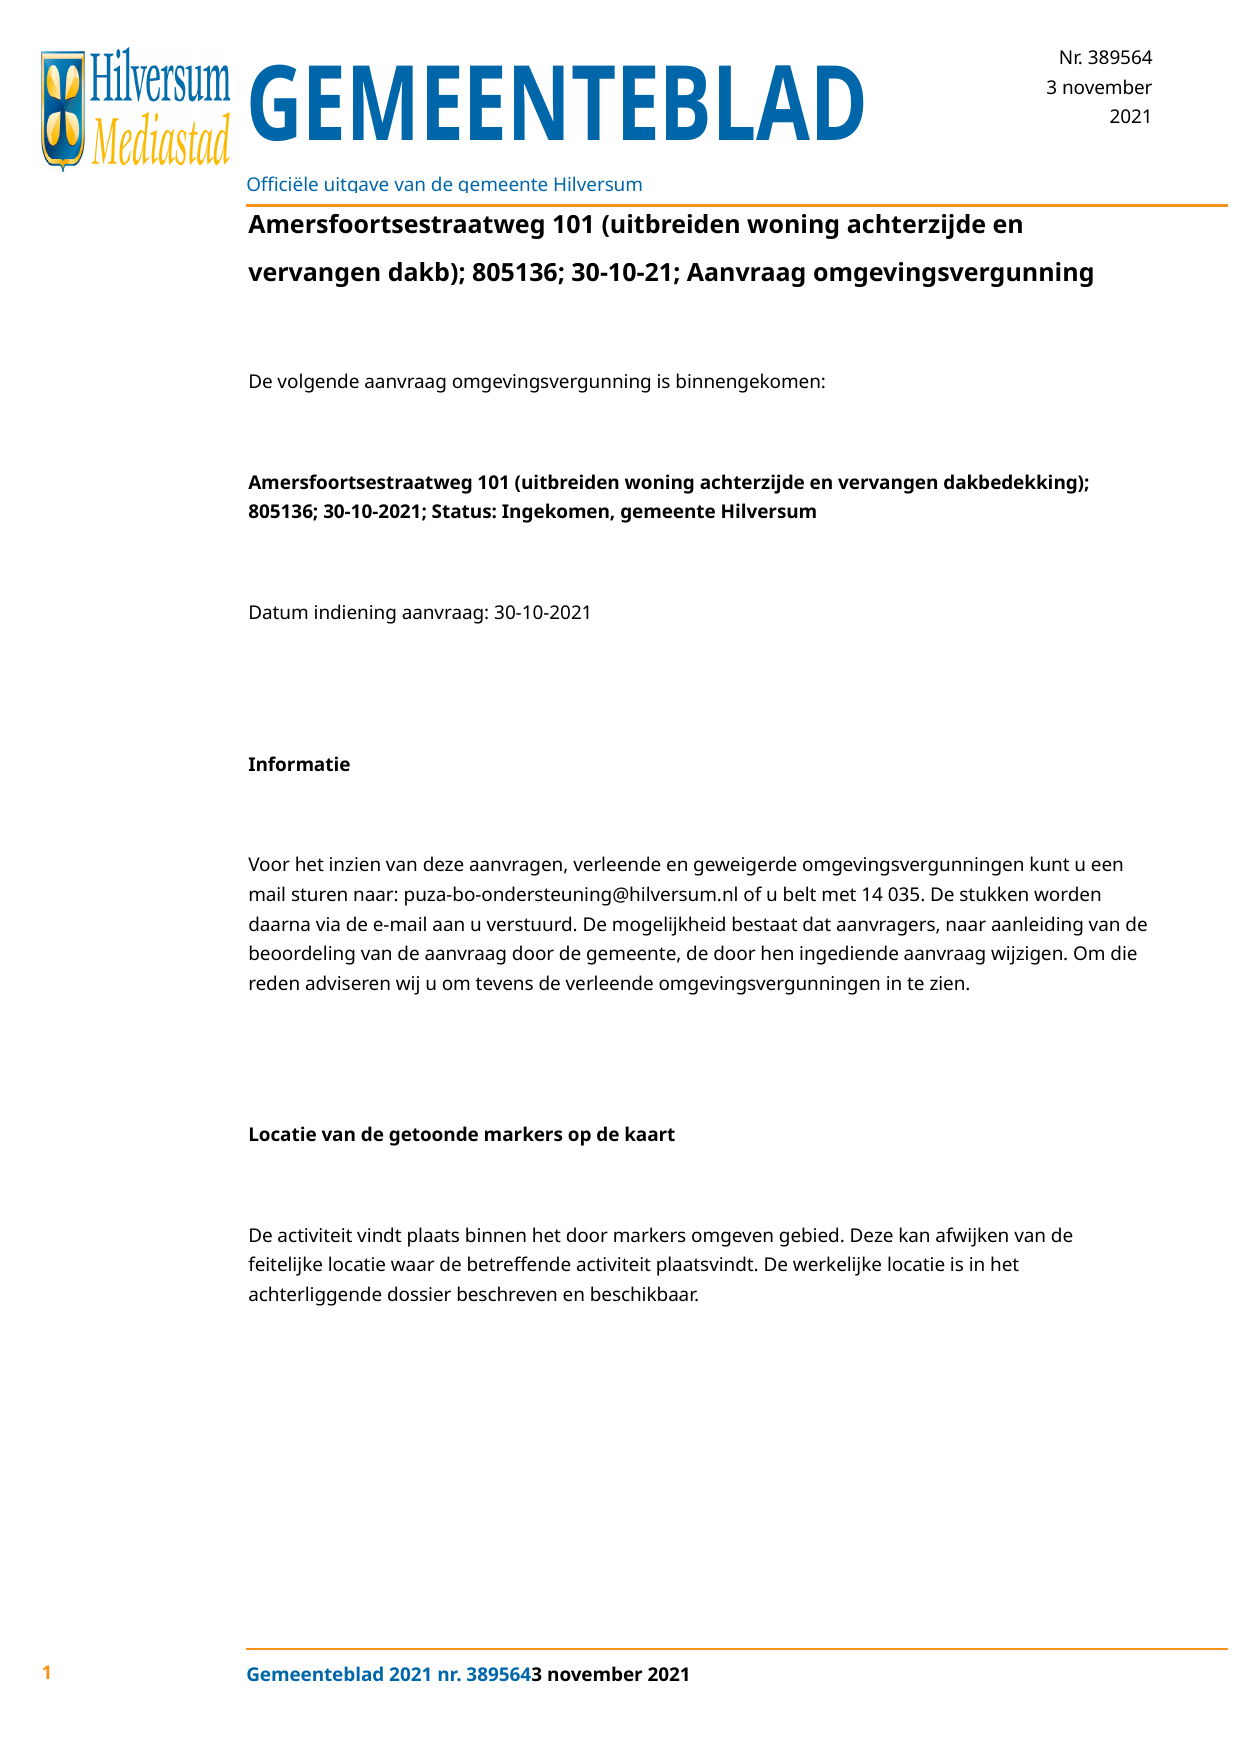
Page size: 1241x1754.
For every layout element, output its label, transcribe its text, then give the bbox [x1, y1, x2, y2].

text De activiteit vindt plaats binnen het door markers omgeven gebied. Deze kan afwijken van de feitelijke locatie waar de betreffende activiteit plaatsvindt. De werkelijke locatie is in het achterliggende dossier beschreven en beschikbaar. [248, 1222, 1152, 1307]
text Datum indiening aanvraag: 30-10-2021 [248, 599, 1152, 625]
text Informatie [248, 751, 1152, 777]
text Locatie van de getoonde markers op de kaart [248, 1121, 1152, 1147]
text Amersfoortsestraatweg 101 (uitbreiden woning achterzijde en vervangen dakb); 805136; 30-10-21; Aanvraag omgevingsvergunning [248, 207, 1152, 288]
text De volgende aanvraag omgevingsvergunning is binnengekomen: [248, 368, 1152, 394]
text Amersfoortsestraatweg 101 (uitbreiden woning achterzijde en vervangen dakbedekking); 805136; 30-10-2021; Status: Ingekomen, gemeente Hilversum [248, 469, 1152, 524]
text Voor het inzien van deze aanvragen, verleende en geweigerde omgevingsvergunningen kunt u een mail sturen naar: puza-bo-ondersteuning@hilversum.nl of u belt met 14 035. De stukken worden daarna via de e-mail aan u verstuurd. De mogelijkheid bestaat dat aanvragers, naar aanleiding van de beoordeling van de aanvraag door de gemeente, de door hen ingediende aanvraag wijzigen. Om die reden adviseren wij u om tevens de verleende omgevingsvergunningen in te zien. [248, 852, 1152, 996]
picture [41, 47, 231, 172]
